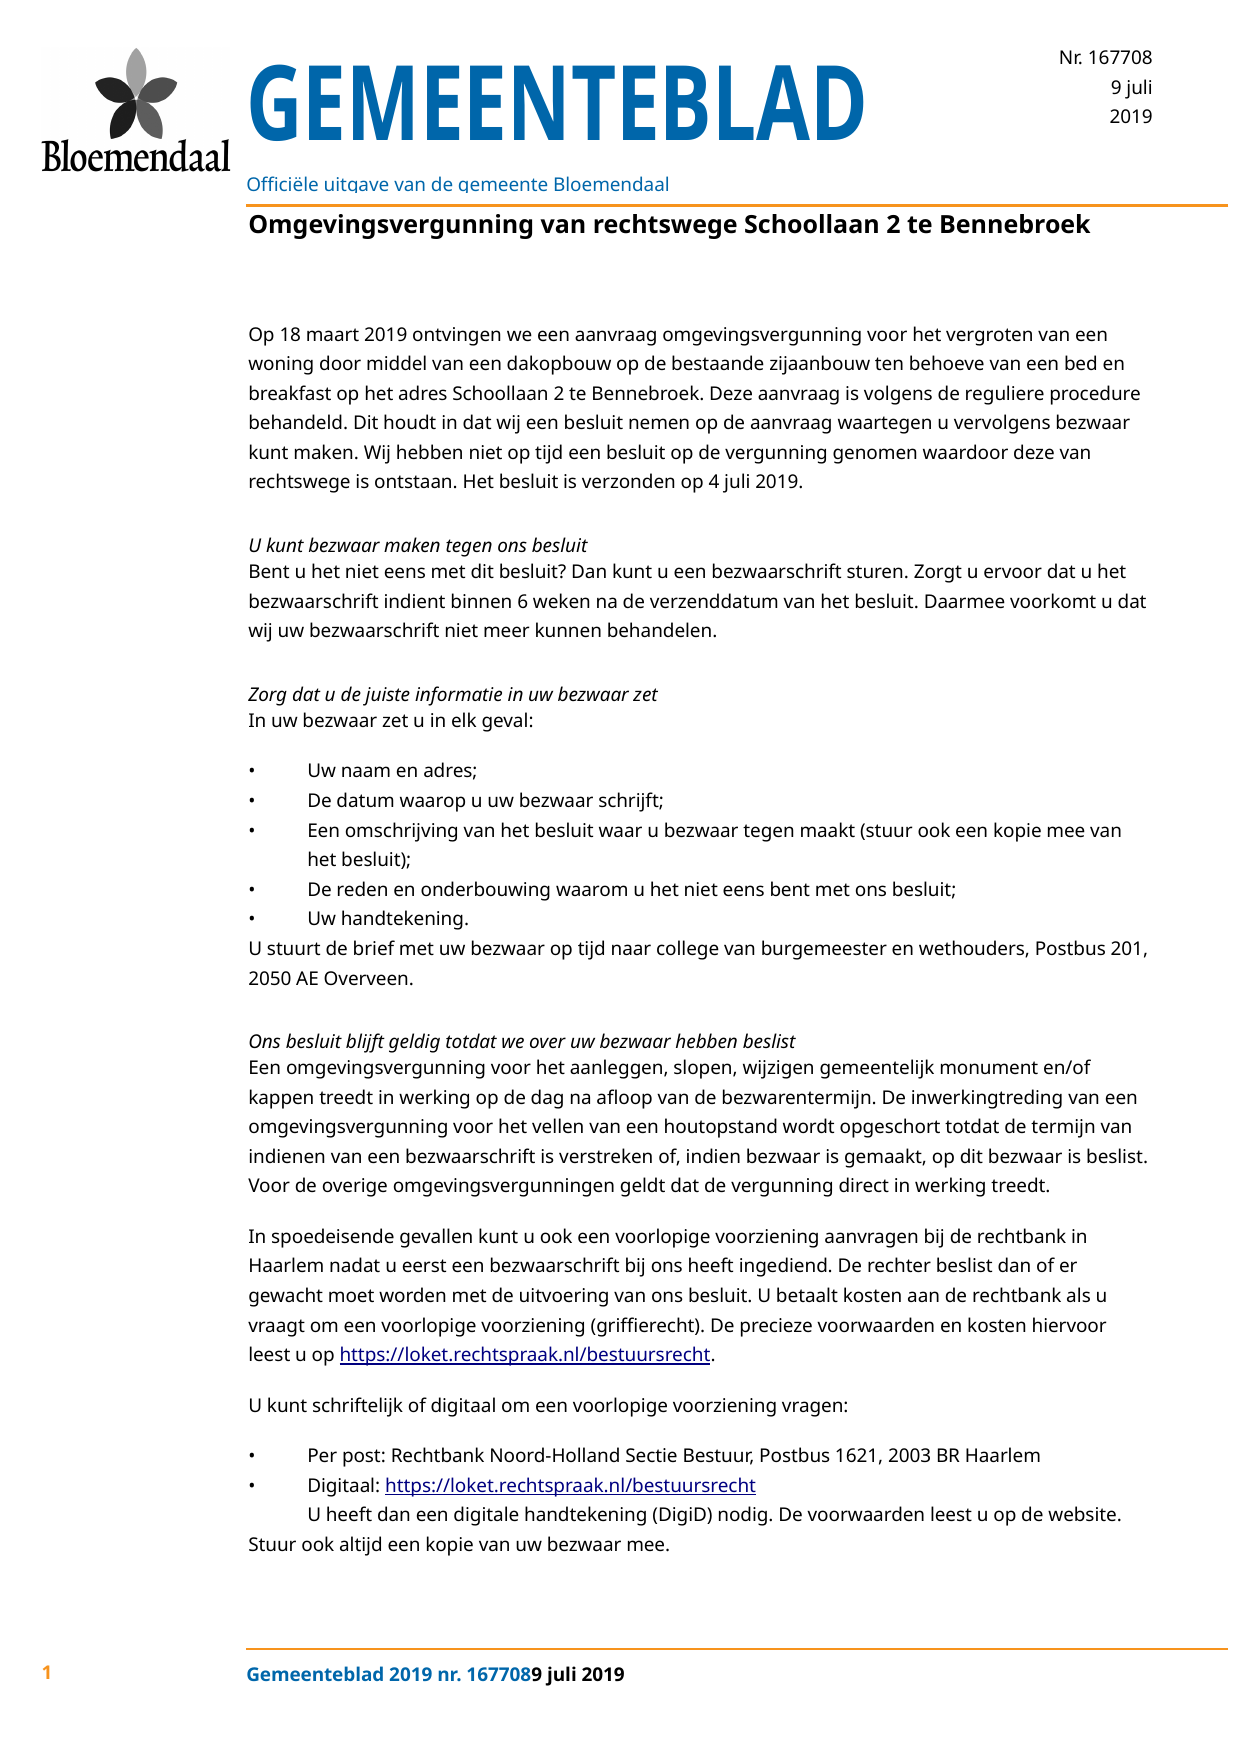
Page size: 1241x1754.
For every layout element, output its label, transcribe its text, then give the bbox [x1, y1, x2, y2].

list De datum waarop u uw bezwaar schrijft; [248, 787, 1152, 813]
list Digitaal: https://loket.rechtspraak.nl/bestuursrecht [248, 1472, 1152, 1498]
list De reden en onderbouwing waarom u het niet eens bent met ons besluit; [248, 876, 1152, 902]
text Omgevingsvergunning van rechtswege Schoollaan 2 te Bennebroek [248, 207, 1152, 241]
list Per post: Rechtbank Noord-Holland Sectie Bestuur, Postbus 1621, 2003 BR Haarlem [248, 1442, 1152, 1468]
text In spoedeisende gevallen kunt u ook een voorlopige voorziening aanvragen bij de rechtbank in Haarlem nadat u eerst een bezwaarschrift bij ons heeft ingediend. De rechter beslist dan of er gewacht moet worden met de uitvoering van ons besluit. U betaalt kosten aan de rechtbank als u vraagt om een voorlopige voorziening (griffierecht). De precieze voorwaarden en kosten hiervoor leest u op https://loket.rechtspraak.nl/bestuursrecht. [248, 1223, 1152, 1367]
list Uw handtekening. [248, 906, 1152, 931]
text Stuur ook altijd een kopie van uw bezwaar mee. [248, 1531, 1152, 1557]
picture [41, 47, 231, 172]
text Ons besluit blijft geldig totdat we over uw bezwaar hebben beslist [248, 1029, 1152, 1054]
text Op 18 maart 2019 ontvingen we een aanvraag omgevingsvergunning voor het vergroten van een woning door middel van een dakopbouw op de bestaande zijaanbouw ten behoeve van een bed en breakfast op het adres Schoollaan 2 te Bennebroek. Deze aanvraag is volgens de reguliere procedure behandeld. Dit houdt in dat wij een besluit nemen op de aanvraag waartegen u vervolgens bezwaar kunt maken. Wij hebben niet op tijd een besluit op de vergunning genomen waardoor deze van rechtswege is ontstaan. Het besluit is verzonden op 4 juli 2019. [248, 321, 1152, 494]
list Een omschrijving van het besluit waar u bezwaar tegen maakt (stuur ook een kopie mee van het besluit); [248, 817, 1152, 872]
list Uw naam en adres; [248, 758, 1152, 783]
text Bent u het niet eens met dit besluit? Dan kunt u een bezwaarschrift sturen. Zorgt u ervoor dat u het bezwaarschrift indient binnen 6 weken na de verzenddatum van het besluit. Daarmee voorkomt u dat wij uw bezwaarschrift niet meer kunnen behandelen. [248, 558, 1152, 643]
text In uw bezwaar zet u in elk geval: [248, 707, 1152, 733]
text U kunt bezwaar maken tegen ons besluit [248, 533, 1152, 558]
text Een omgevingsvergunning voor het aanleggen, slopen, wijzigen gemeentelijk monument en/of kappen treedt in werking op de dag na afloop van de bezwarentermijn. De inwerkingtreding van een omgevingsvergunning voor het vellen van een houtopstand wordt opgeschort totdat de termijn van indienen van een bezwaarschrift is verstreken of, indien bezwaar is gemaakt, op dit bezwaar is beslist. Voor de overige omgevingsvergunningen geldt dat de vergunning direct in werking treedt. [248, 1054, 1152, 1198]
text Zorg dat u de juiste informatie in uw bezwaar zet [248, 681, 1152, 707]
text U kunt schriftelijk of digitaal om een voorlopige voorziening vragen: [248, 1392, 1152, 1418]
text U stuurt de brief met uw bezwaar op tijd naar college van burgemeester en wethouders, Postbus 201, 2050 AE Overveen. [248, 935, 1152, 990]
list U heeft dan een digitale handtekening (DigiD) nodig. De voorwaarden leest u op de website. [248, 1501, 1152, 1527]
